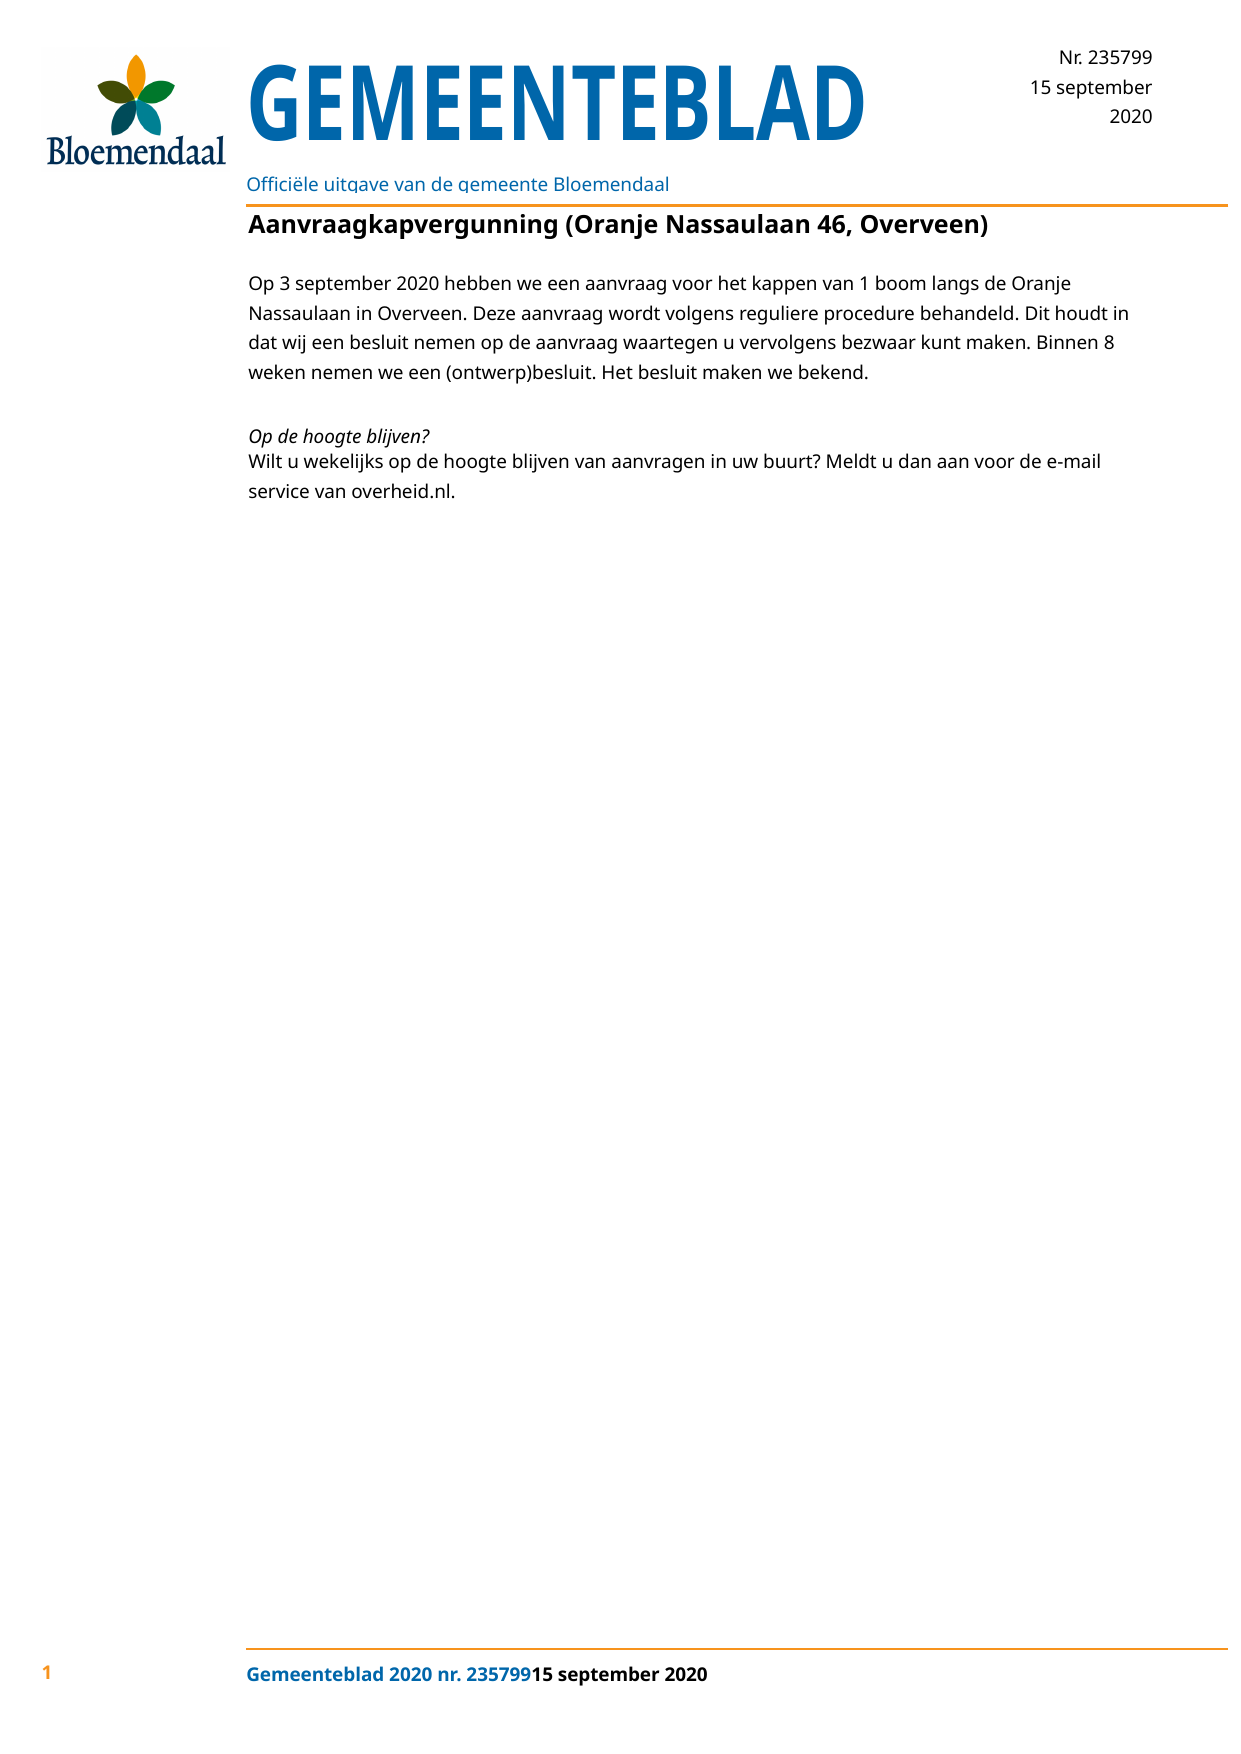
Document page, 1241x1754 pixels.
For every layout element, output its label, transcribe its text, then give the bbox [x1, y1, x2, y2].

picture [41, 47, 231, 172]
text Op de hoogte blijven? [248, 423, 1152, 449]
text Op 3 september 2020 hebben we een aanvraag voor het kappen van 1 boom langs de Oranje Nassaulaan in Overveen. Deze aanvraag wordt volgens reguliere procedure behandeld. Dit houdt in dat wij een besluit nemen op de aanvraag waartegen u vervolgens bezwaar kunt maken. Binnen 8 weken nemen we een (ontwerp)besluit. Het besluit maken we bekend. [248, 270, 1152, 385]
text Wilt u wekelijks op de hoogte blijven van aanvragen in uw buurt? Meldt u dan aan voor de e-mail service van overheid.nl. [248, 449, 1152, 504]
text Aanvraagkapvergunning (Oranje Nassaulaan 46, Overveen) [248, 207, 1152, 241]
